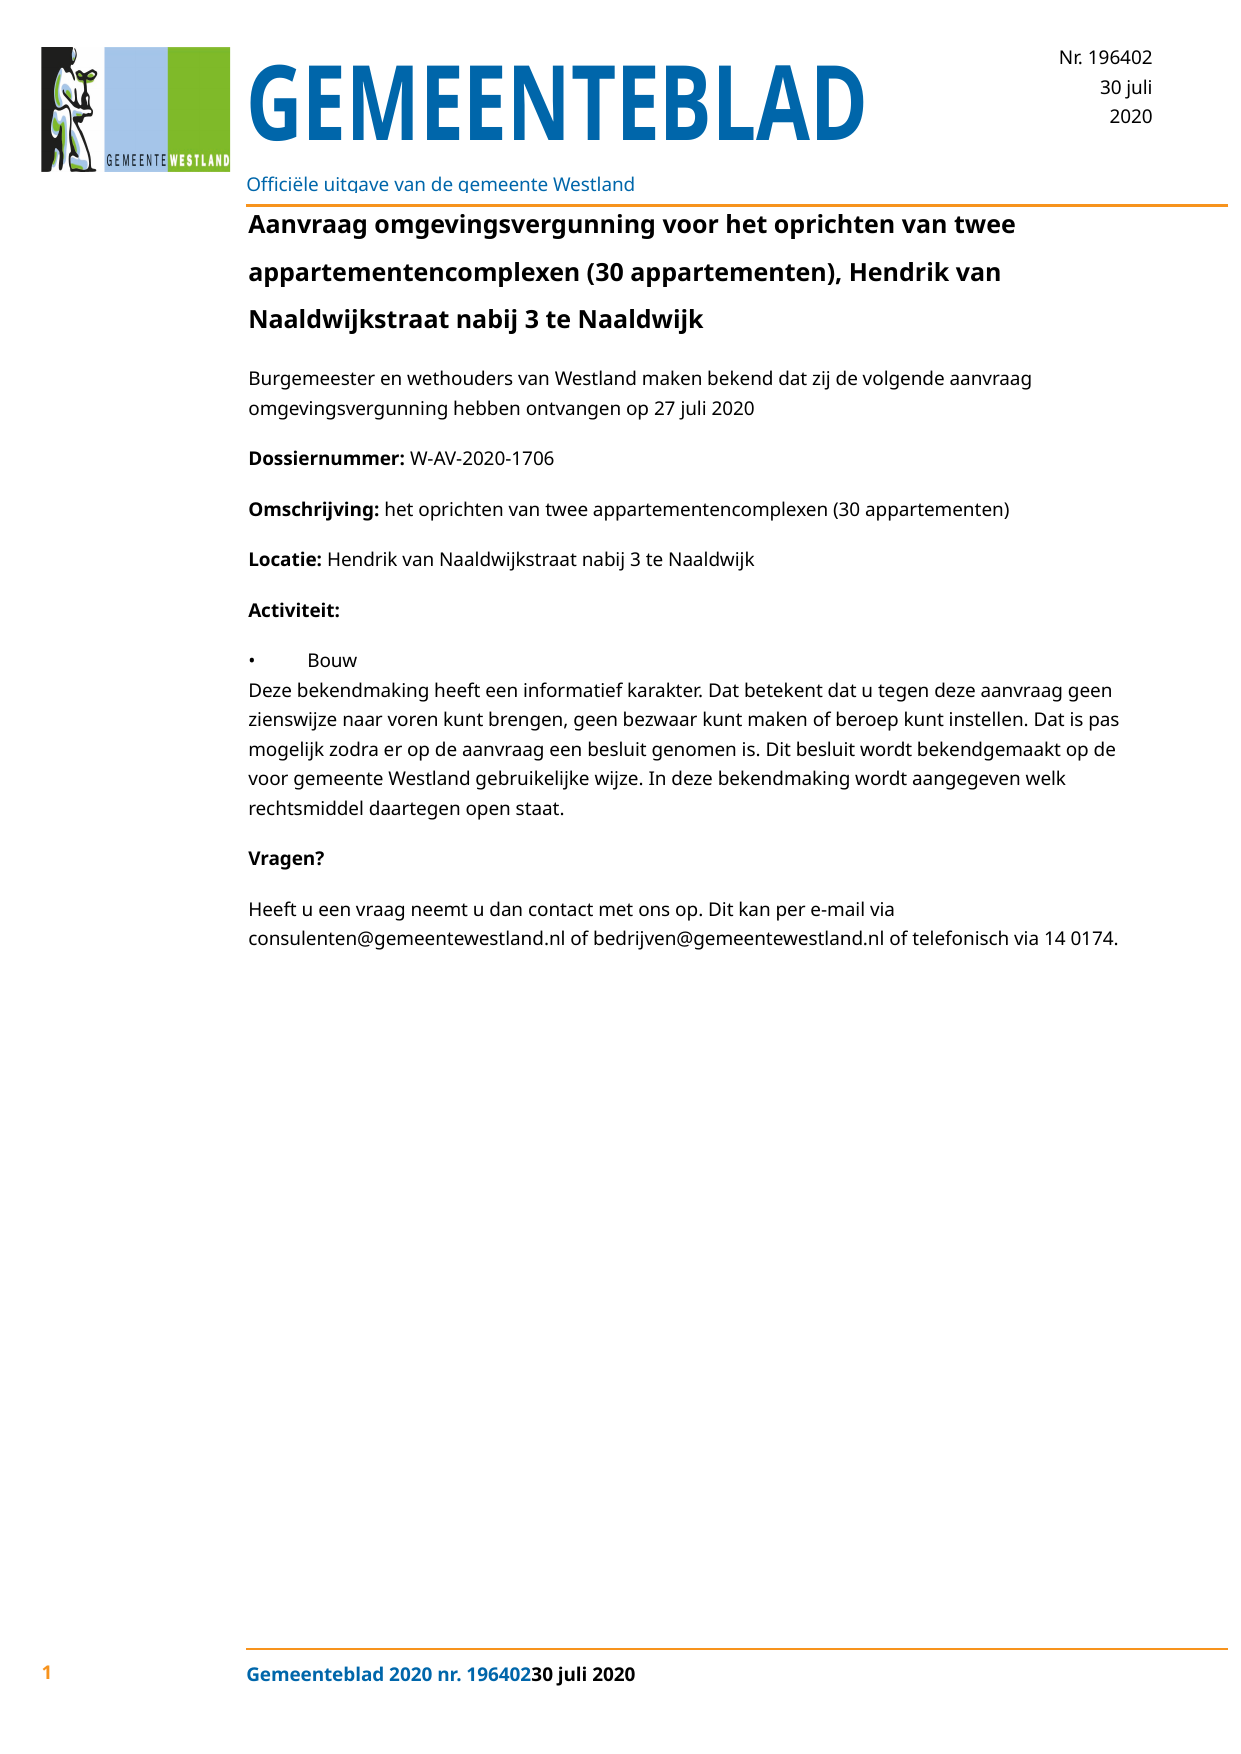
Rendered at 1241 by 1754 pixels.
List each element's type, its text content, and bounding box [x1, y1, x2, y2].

text Deze bekendmaking heeft een informatief karakter. Dat betekent dat u tegen deze aanvraag geen zienswijze naar voren kunt brengen, geen bezwaar kunt maken of beroep kunt instellen. Dat is pas mogelijk zodra er op de aanvraag een besluit genomen is. Dit besluit wordt bekendgemaakt op de voor gemeente Westland gebruikelijke wijze. In deze bekendmaking wordt aangegeven welk rechtsmiddel daartegen open staat. [248, 677, 1152, 821]
text Dossiernummer: W-AV-2020-1706 [248, 446, 1152, 471]
text Heeft u een vraag neemt u dan contact met ons op. Dit kan per e-mail via consulenten@gemeentewestland.nl of bedrijven@gemeentewestland.nl of telefonisch via 14 0174. [248, 896, 1152, 951]
list Bouw [248, 647, 1152, 673]
text Activiteit: [248, 597, 1152, 622]
text Burgemeester en wethouders van Westland maken bekend dat zij de volgende aanvraag omgevingsvergunning hebben ontvangen op 27 juli 2020 [248, 366, 1152, 421]
text Vragen? [248, 846, 1152, 871]
text Locatie: Hendrik van Naaldwijkstraat nabij 3 te Naaldwijk [248, 546, 1152, 572]
picture [41, 47, 231, 172]
text Aanvraag omgevingsvergunning voor het oprichten van twee appartementencomplexen (30 appartementen), Hendrik van Naaldwijkstraat nabij 3 te Naaldwijk [248, 207, 1152, 336]
text Omschrijving: het oprichten van twee appartementencomplexen (30 appartementen) [248, 496, 1152, 522]
